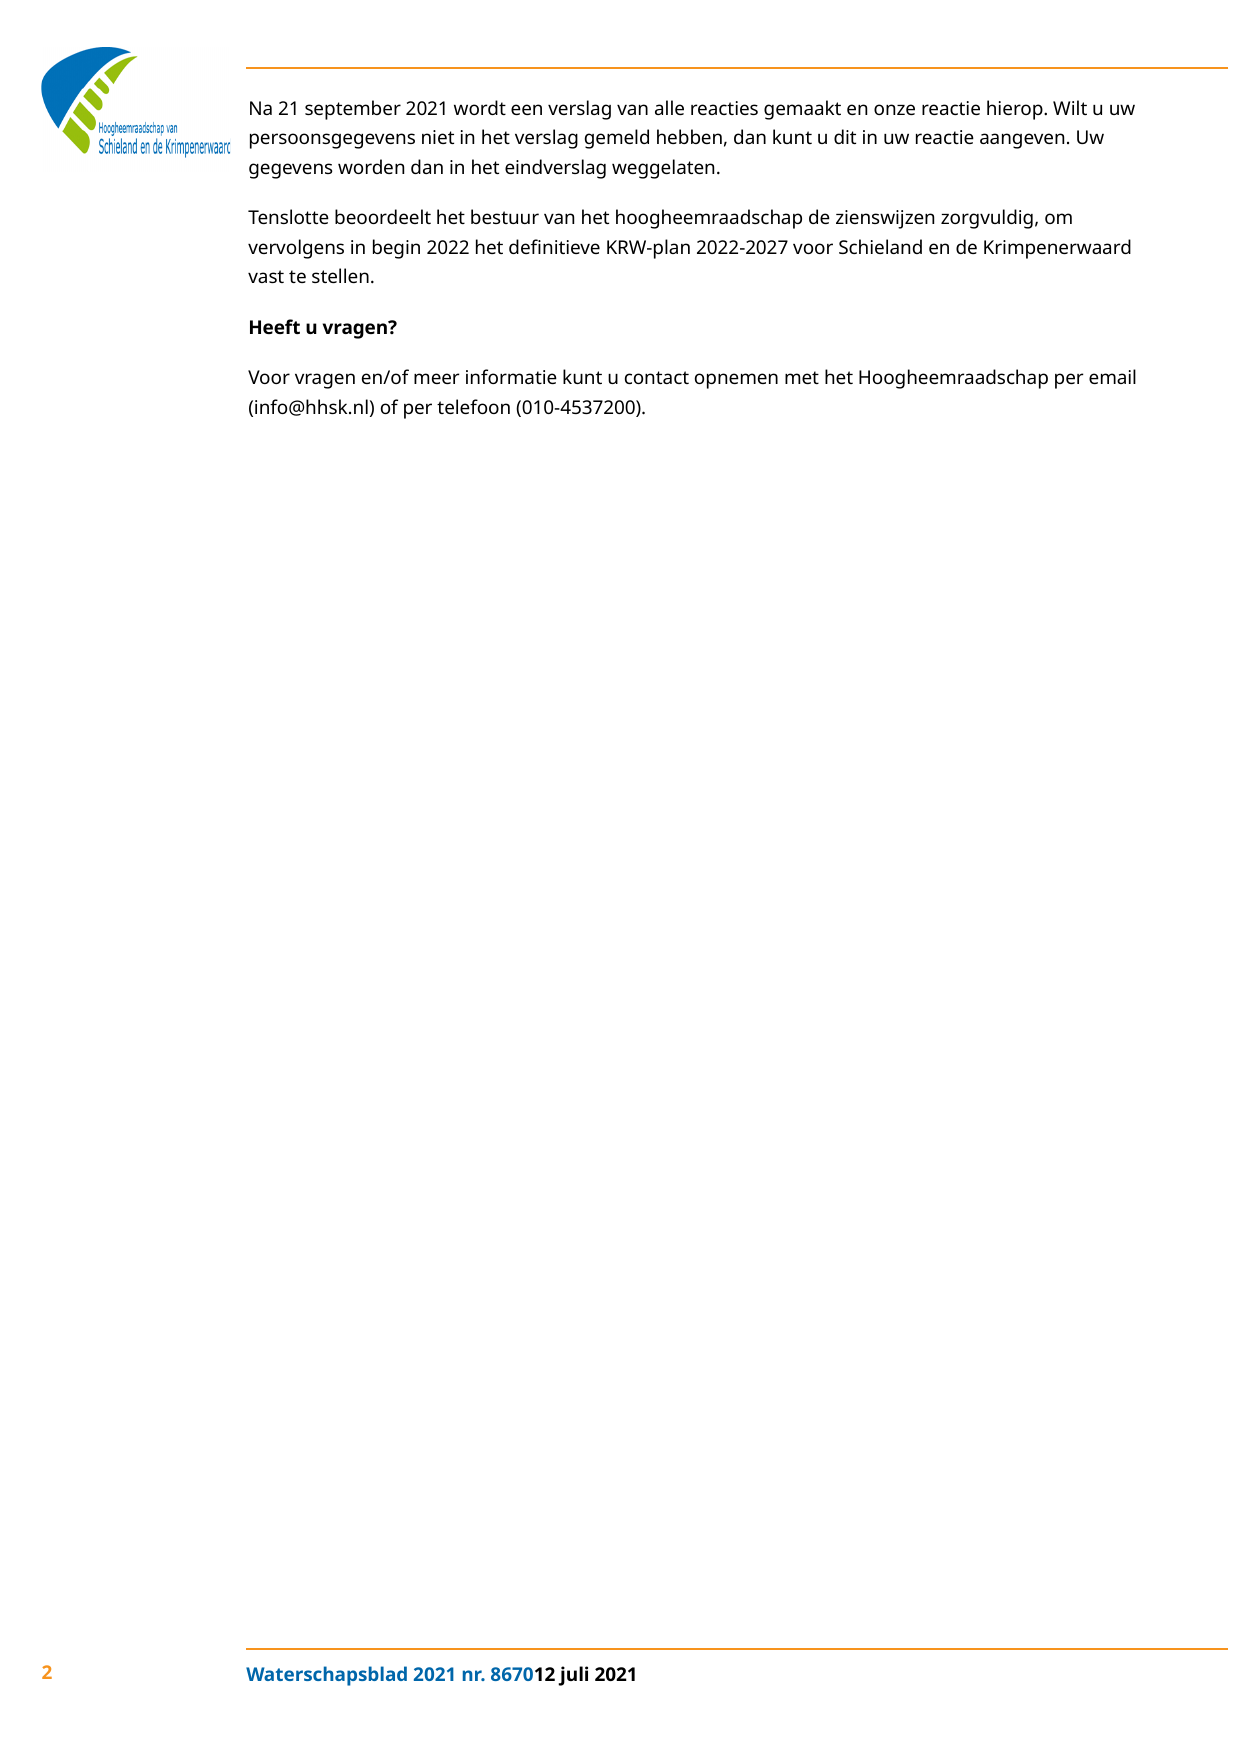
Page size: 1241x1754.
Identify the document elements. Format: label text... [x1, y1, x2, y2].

text Tenslotte beoordeelt het bestuur van het hoogheemraadschap de zienswijzen zorgvuldig, om vervolgens in begin 2022 het definitieve KRW-plan 2022-2027 voor Schieland en de Krimpenerwaard vast te stellen. [248, 204, 1152, 289]
picture [41, 47, 231, 172]
text Na 21 september 2021 wordt een verslag van alle reacties gemaakt en onze reactie hierop. Wilt u uw persoonsgegevens niet in het verslag gemeld hebben, dan kunt u dit in uw reactie aangeven. Uw gegevens worden dan in het eindverslag weggelaten. [248, 95, 1152, 180]
text Voor vragen en/of meer informatie kunt u contact opnemen met het Hoogheemraadschap per email (info@hhsk.nl) of per telefoon (010-4537200). [248, 364, 1152, 420]
text Heeft u vragen? [248, 314, 1152, 340]
